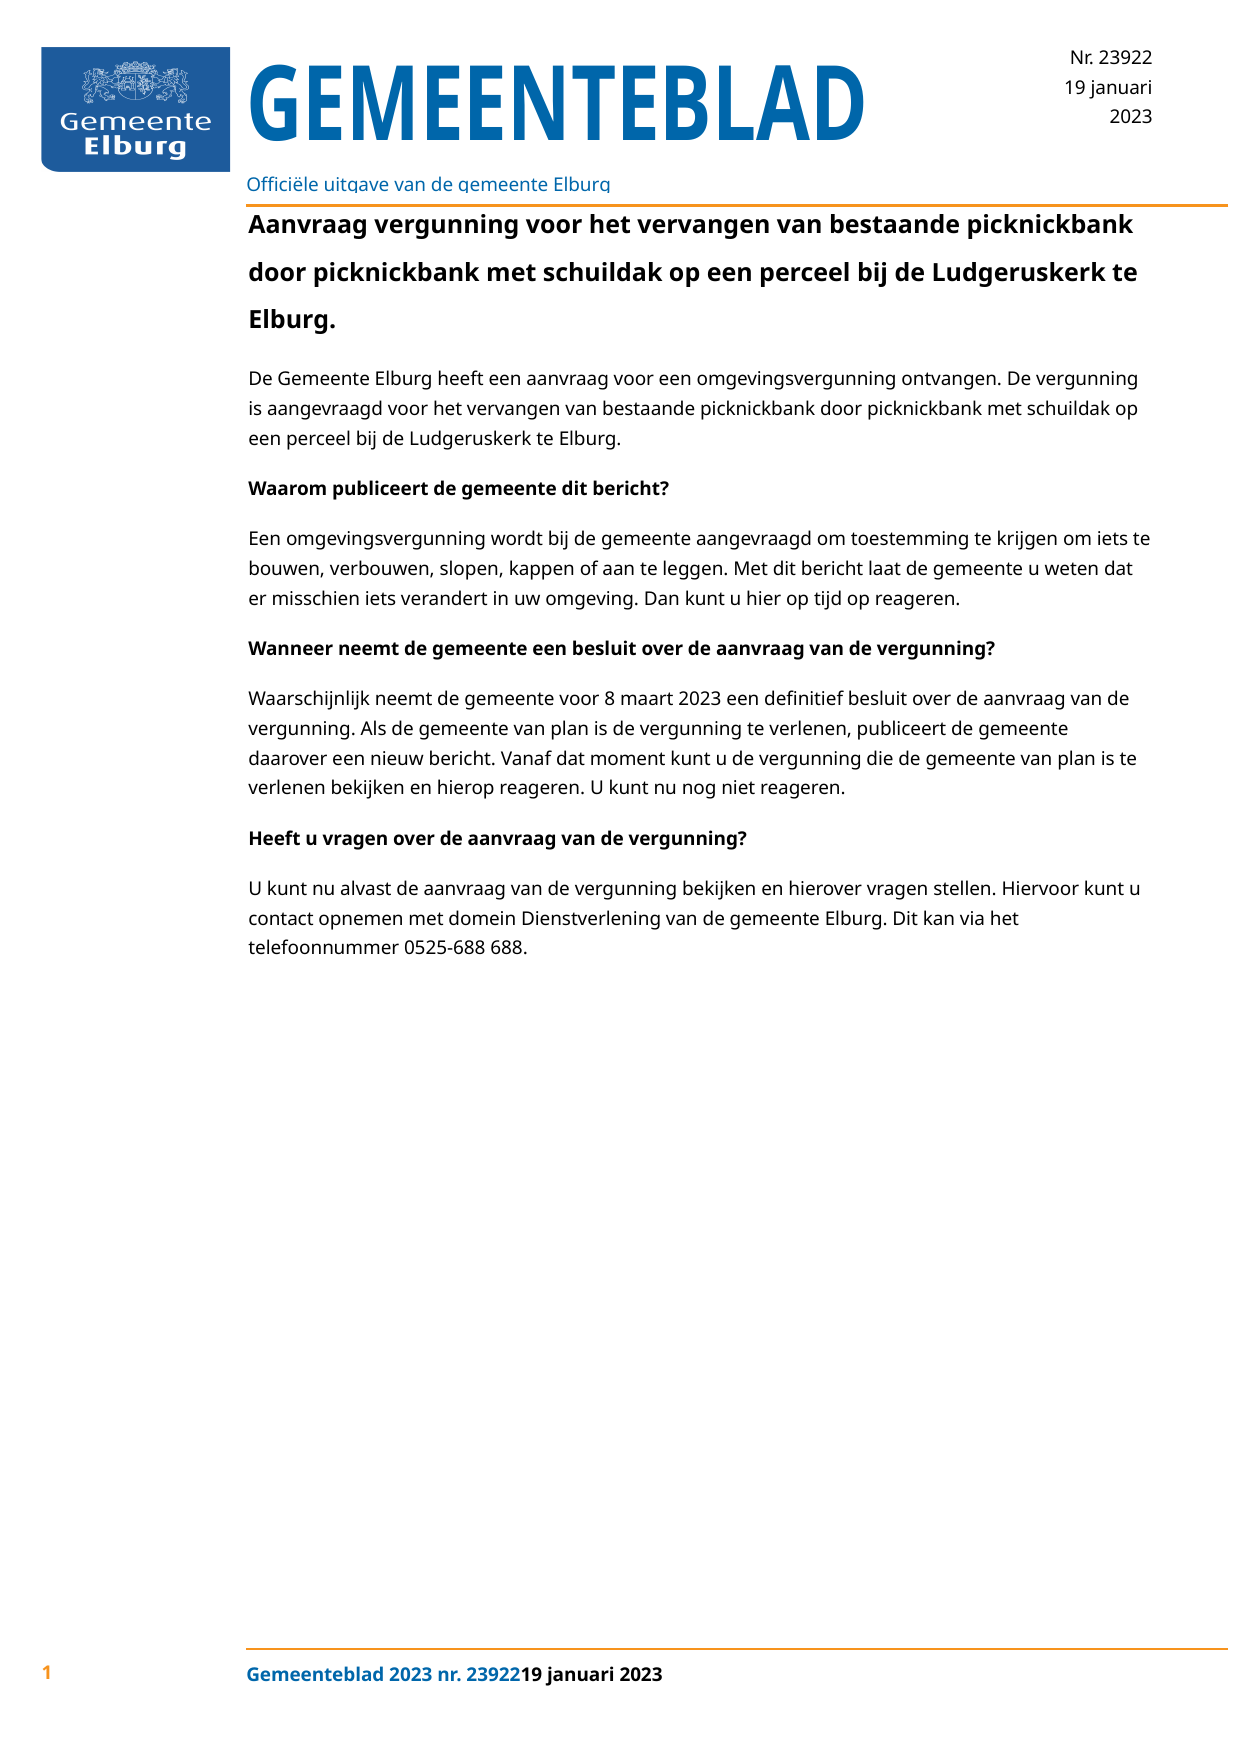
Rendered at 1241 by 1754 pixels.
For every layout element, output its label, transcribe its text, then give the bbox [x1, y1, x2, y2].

picture [41, 47, 231, 172]
text Waarschijnlijk neemt de gemeente voor 8 maart 2023 een definitief besluit over de aanvraag van de vergunning. Als de gemeente van plan is de vergunning te verlenen, publiceert de gemeente daarover een nieuw bericht. Vanaf dat moment kunt u de vergunning die de gemeente van plan is te verlenen bekijken en hierop reageren. U kunt nu nog niet reageren. [248, 686, 1152, 800]
text Wanneer neemt de gemeente een besluit over de aanvraag van de vergunning? [248, 635, 1152, 661]
text Een omgevingsvergunning wordt bij de gemeente aangevraagd om toestemming te krijgen om iets te bouwen, verbouwen, slopen, kappen of aan te leggen. Met dit bericht laat de gemeente u weten dat er misschien iets verandert in uw omgeving. Dan kunt u hier op tijd op reageren. [248, 526, 1152, 610]
text U kunt nu alvast de aanvraag van de vergunning bekijken en hierover vragen stellen. Hiervoor kunt u contact opnemen met domein Dienstverlening van de gemeente Elburg. Dit kan via het telefoonnummer 0525-688 688. [248, 875, 1152, 960]
text Aanvraag vergunning voor het vervangen van bestaande picknickbank door picknickbank met schuildak op een perceel bij de Ludgeruskerk te Elburg. [248, 207, 1152, 336]
text Heeft u vragen over de aanvraag van de vergunning? [248, 825, 1152, 850]
text De Gemeente Elburg heeft een aanvraag voor een omgevingsvergunning ontvangen. De vergunning is aangevraagd voor het vervangen van bestaande picknickbank door picknickbank met schuildak op een perceel bij de Ludgeruskerk te Elburg. [248, 366, 1152, 450]
text Waarom publiceert de gemeente dit bericht? [248, 475, 1152, 501]
